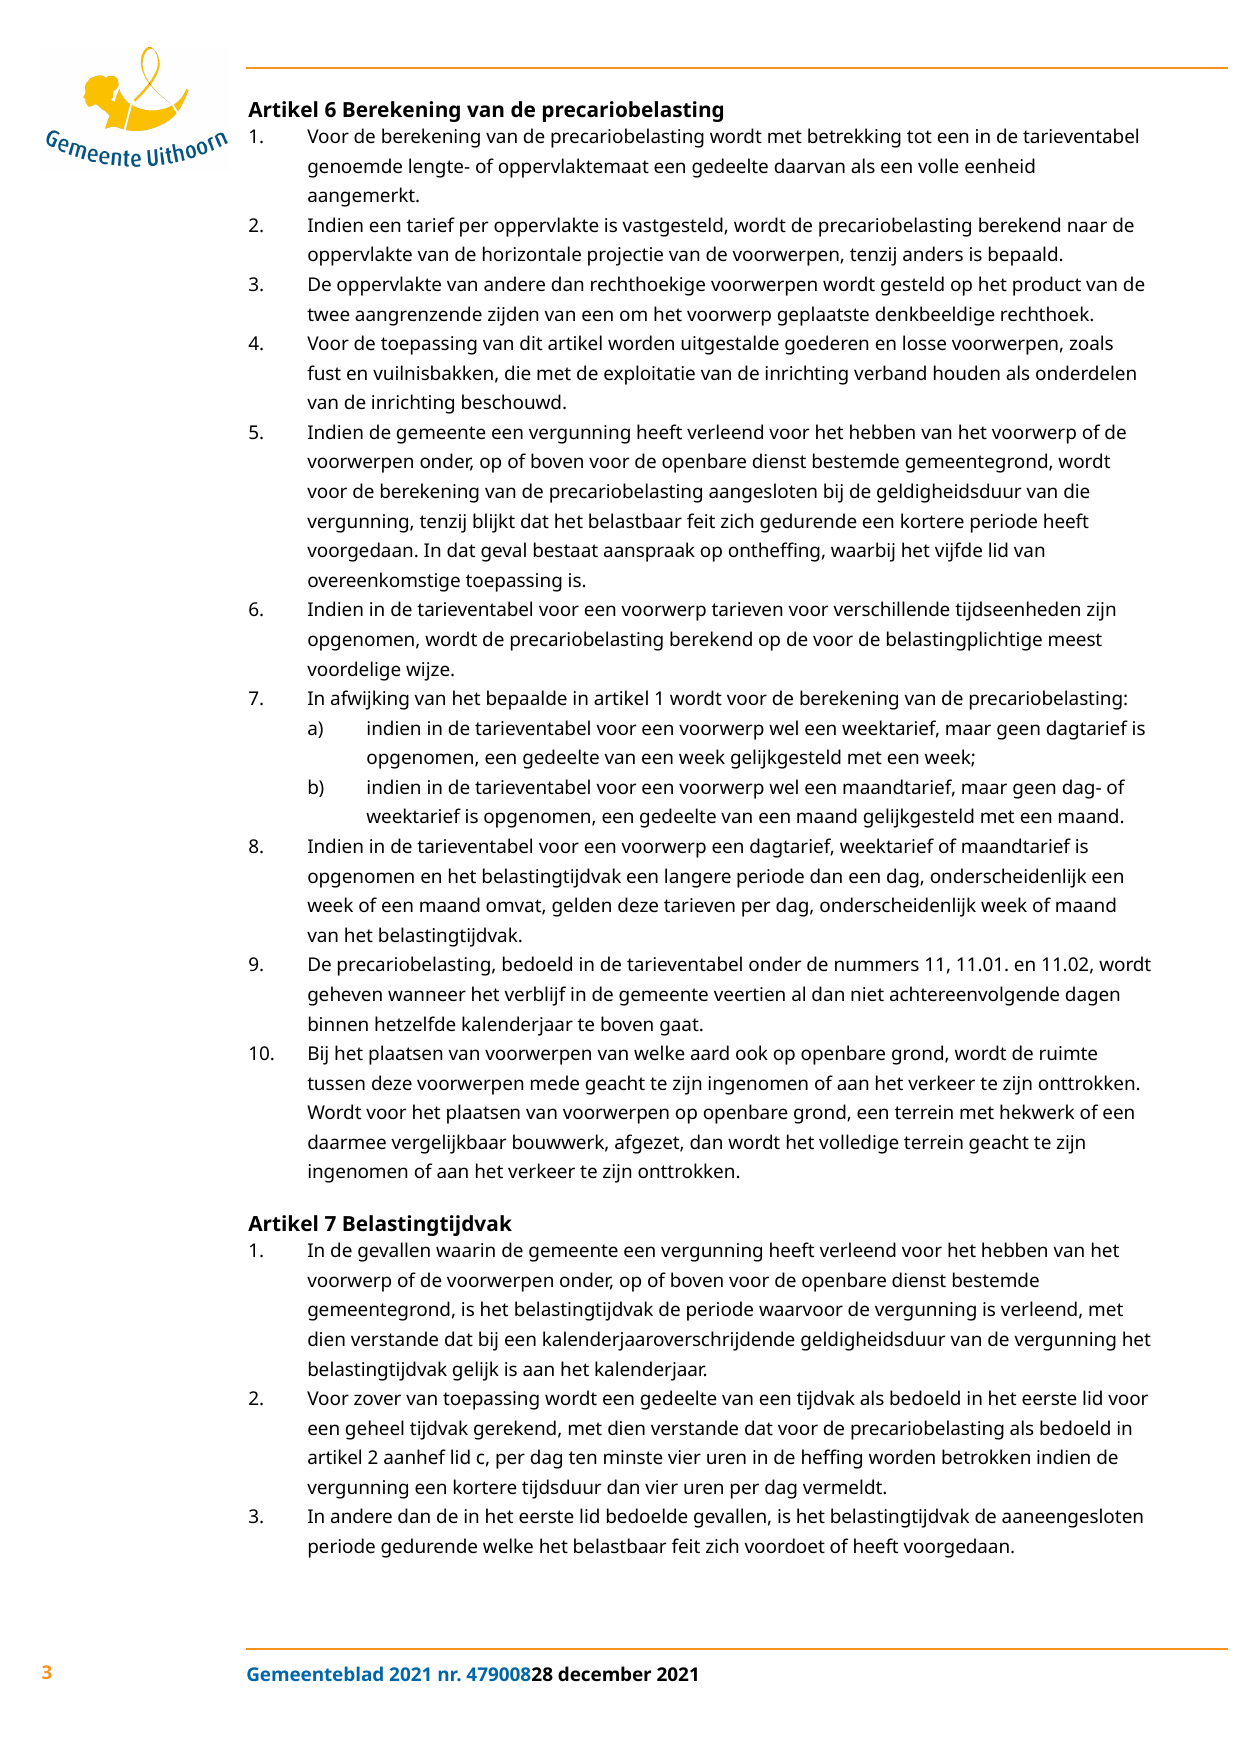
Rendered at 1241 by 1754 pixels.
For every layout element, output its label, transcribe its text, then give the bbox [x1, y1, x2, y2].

list In afwijking van het bepaalde in artikel 1 wordt voor de berekening van de precariobelasting: [248, 685, 1152, 711]
list Voor zover van toepassing wordt een gedeelte van een tijdvak als bedoeld in het eerste lid voor een geheel tijdvak gerekend, met dien verstande dat voor de precariobelasting als bedoeld in artikel 2 aanhef lid c, per dag ten minste vier uren in de heffing worden betrokken indien de vergunning een kortere tijdsduur dan vier uren per dag vermeldt. [248, 1385, 1152, 1500]
list Voor de berekening van de precariobelasting wordt met betrekking tot een in de tarieventabel genoemde lengte- of oppervlaktemaat een gedeelte daarvan als een volle eenheid aangemerkt. [248, 123, 1152, 208]
list De precariobelasting, bedoeld in de tarieventabel onder de nummers 11, 11.01. en 11.02, wordt geheven wanneer het verblijf in de gemeente veertien al dan niet achtereenvolgende dagen binnen hetzelfde kalenderjaar te boven gaat. [248, 952, 1152, 1036]
text Artikel 7 Belastingtijdvak [248, 1209, 1152, 1237]
list indien in de tarieventabel voor een voorwerp wel een weektarief, maar geen dagtarief is opgenomen, een gedeelte van een week gelijkgesteld met een week; [307, 715, 1152, 770]
list indien in de tarieventabel voor een voorwerp wel een maandtarief, maar geen dag- of weektarief is opgenomen, een gedeelte van een maand gelijkgesteld met een maand. [307, 774, 1152, 829]
list Indien in de tarieventabel voor een voorwerp een dagtarief, weektarief of maandtarief is opgenomen en het belastingtijdvak een langere periode dan een dag, onderscheidenlijk een week of een maand omvat, gelden deze tarieven per dag, onderscheidenlijk week of maand van het belastingtijdvak. [248, 833, 1152, 948]
list Voor de toepassing van dit artikel worden uitgestalde goederen en losse voorwerpen, zoals fust en vuilnisbakken, die met de exploitatie van de inrichting verband houden als onderdelen van de inrichting beschouwd. [248, 330, 1152, 415]
text Artikel 6 Berekening van de precariobelasting [248, 95, 1152, 123]
list Bij het plaatsen van voorwerpen van welke aard ook op openbare grond, wordt de ruimte tussen deze voorwerpen mede geacht te zijn ingenomen of aan het verkeer te zijn onttrokken. Wordt voor het plaatsen van voorwerpen op openbare grond, een terrein met hekwerk of een daarmee vergelijkbaar bouwwerk, afgezet, dan wordt het volledige terrein geacht te zijn ingenomen of aan het verkeer te zijn onttrokken. [248, 1040, 1152, 1184]
list Indien in de tarieventabel voor een voorwerp tarieven voor verschillende tijdseenheden zijn opgenomen, wordt de precariobelasting berekend op de voor de belastingplichtige meest voordelige wijze. [248, 597, 1152, 681]
list Indien de gemeente een vergunning heeft verleend voor het hebben van het voorwerp of de voorwerpen onder, op of boven voor de openbare dienst bestemde gemeentegrond, wordt voor de berekening van de precariobelasting aangesloten bij de geldigheidsduur van die vergunning, tenzij blijkt dat het belastbaar feit zich gedurende een kortere periode heeft voorgedaan. In dat geval bestaat aanspraak op ontheffing, waarbij het vijfde lid van overeenkomstige toepassing is. [248, 419, 1152, 593]
list In andere dan de in het eerste lid bedoelde gevallen, is het belastingtijdvak de aaneengesloten periode gedurende welke het belastbaar feit zich voordoet of heeft voorgedaan. [248, 1504, 1152, 1559]
list De oppervlakte van andere dan rechthoekige voorwerpen wordt gesteld op het product van de twee aangrenzende zijden van een om het voorwerp geplaatste denkbeeldige rechthoek. [248, 271, 1152, 326]
list Indien een tarief per oppervlakte is vastgesteld, wordt de precariobelasting berekend naar de oppervlakte van de horizontale projectie van de voorwerpen, tenzij anders is bepaald. [248, 212, 1152, 267]
list In de gevallen waarin de gemeente een vergunning heeft verleend voor het hebben van het voorwerp of de voorwerpen onder, op of boven voor de openbare dienst bestemde gemeentegrond, is het belastingtijdvak de periode waarvoor de vergunning is verleend, met dien verstande dat bij een kalenderjaaroverschrijdende geldigheidsduur van de vergunning het belastingtijdvak gelijk is aan het kalenderjaar. [248, 1237, 1152, 1382]
picture [41, 47, 231, 172]
